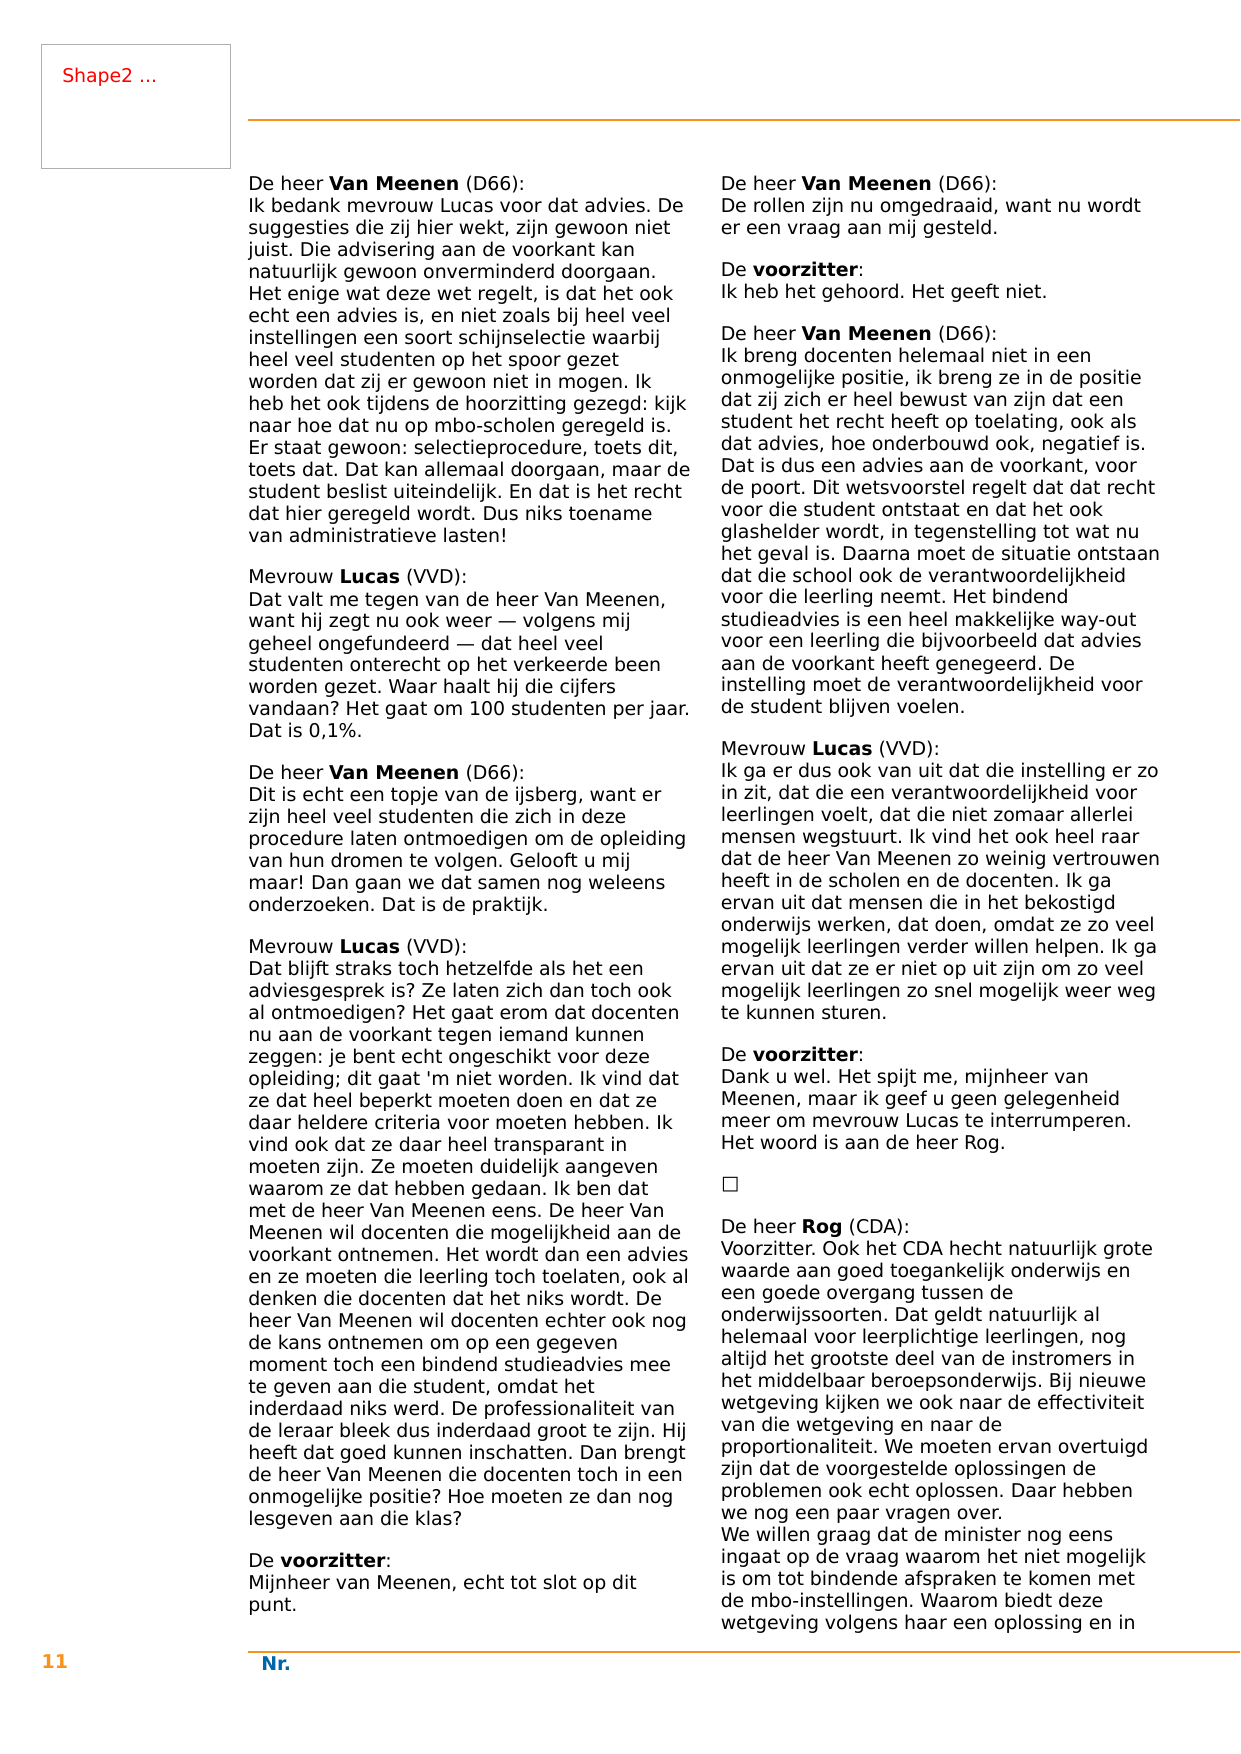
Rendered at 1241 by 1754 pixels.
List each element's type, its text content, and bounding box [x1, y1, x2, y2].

text De heer Rog (CDA): [721, 1216, 1163, 1238]
text De rollen zijn nu omgedraaid, want nu wordt er een vraag aan mij gesteld. [721, 195, 1163, 239]
text Dit is echt een topje van de ijsberg, want er zijn heel veel studenten die zich in deze procedure laten ontmoedigen om de opleiding van hun dromen te volgen. Gelooft u mij maar! Dan gaan we dat samen nog weleens onderzoeken. Dat is de praktijk. [248, 784, 691, 916]
text De voorzitter: [248, 1549, 691, 1572]
text Mevrouw Lucas (VVD): [248, 936, 691, 958]
text Dank u wel. Het spijt me, mijnheer van Meenen, maar ik geef u geen gelegenheid meer om mevrouw Lucas te interrumperen. Het woord is aan de heer Rog. [721, 1066, 1163, 1154]
text Ik ga er dus ook van uit dat die instelling er zo in zit, dat die een verantwoordelijkheid voor leerlingen voelt, dat die niet zomaar allerlei mensen wegstuurt. Ik vind het ook heel raar dat de heer Van Meenen zo weinig vertrouwen heeft in de scholen en de docenten. Ik ga ervan uit dat mensen die in het bekostigd onderwijs werken, dat doen, omdat ze zo veel mogelijk leerlingen verder willen helpen. Ik ga ervan uit dat ze er niet op uit zijn om zo veel mogelijk leerlingen zo snel mogelijk weer weg te kunnen sturen. [721, 760, 1163, 1024]
text De heer Van Meenen (D66): [248, 173, 691, 195]
text Ik breng docenten helemaal niet in een onmogelijke positie, ik breng ze in de positie dat zij zich er heel bewust van zijn dat een student het recht heeft op toelating, ook als dat advies, hoe onderbouwd ook, negatief is. Dat is dus een advies aan de voorkant, voor de poort. Dit wetsvoorstel regelt dat dat recht voor die student ontstaat en dat het ook glashelder wordt, in tegenstelling tot wat nu het geval is. Daarna moet de situatie ontstaan dat die school ook de verantwoordelijkheid voor die leerling neemt. Het bindend studieadvies is een heel makkelijke way-out voor een leerling die bijvoorbeeld dat advies aan de voorkant heeft genegeerd. De instelling moet de verantwoordelijkheid voor de student blijven voelen. [721, 345, 1163, 718]
text De heer Van Meenen (D66): [248, 762, 691, 784]
text De voorzitter: [721, 259, 1163, 281]
text Ik heb het gehoord. Het geeft niet. [721, 281, 1163, 303]
text We willen graag dat de minister nog eens ingaat op de vraag waarom het niet mogelijk is om tot bindende afspraken te komen met de mbo-instellingen. Waarom biedt deze wetgeving volgens haar een oplossing en in [721, 1524, 1163, 1633]
text De voorzitter: [721, 1044, 1163, 1066]
text Dat blijft straks toch hetzelfde als het een adviesgesprek is? Ze laten zich dan toch ook al ontmoedigen? Het gaat erom dat docenten nu aan de voorkant tegen iemand kunnen zeggen: je bent echt ongeschikt voor deze opleiding; dit gaat 'm niet worden. Ik vind dat ze dat heel beperkt moeten doen en dat ze daar heldere criteria voor moeten hebben. Ik vind ook dat ze daar heel transparant in moeten zijn. Ze moeten duidelijk aangeven waarom ze dat hebben gedaan. Ik ben dat met de heer Van Meenen eens. De heer Van Meenen wil docenten die mogelijkheid aan de voorkant ontnemen. Het wordt dan een advies en ze moeten die leerling toch toelaten, ook al denken die docenten dat het niks wordt. De heer Van Meenen wil docenten echter ook nog de kans ontnemen om op een gegeven moment toch een bindend studieadvies mee te geven aan die student, omdat het inderdaad niks werd. De professionaliteit van de leraar bleek dus inderdaad groot te zijn. Hij heeft dat goed kunnen inschatten. Dan brengt de heer Van Meenen die docenten toch in een onmogelijke positie? Hoe moeten ze dan nog lesgeven aan die klas? [248, 958, 691, 1529]
text De heer Van Meenen (D66): [721, 323, 1163, 345]
text Dat valt me tegen van de heer Van Meenen, want hij zegt nu ook weer — volgens mij geheel ongefundeerd — dat heel veel studenten onterecht op het verkeerde been worden gezet. Waar haalt hij die cijfers vandaan? Het gaat om 100 studenten per jaar. Dat is 0,1%. [248, 588, 691, 742]
text ⬜ [721, 1174, 1163, 1196]
text Voorzitter. Ook het CDA hecht natuurlijk grote waarde aan goed toegankelijk onderwijs en een goede overgang tussen de onderwijssoorten. Dat geldt natuurlijk al helemaal voor leerplichtige leerlingen, nog altijd het grootste deel van de instromers in het middelbaar beroepsonderwijs. Bij nieuwe wetgeving kijken we ook naar de effectiviteit van die wetgeving en naar de proportionaliteit. We moeten ervan overtuigd zijn dat de voorgestelde oplossingen de problemen ook echt oplossen. Daar hebben we nog een paar vragen over. [721, 1238, 1163, 1524]
text Ik bedank mevrouw Lucas voor dat advies. De suggesties die zij hier wekt, zijn gewoon niet juist. Die advisering aan de voorkant kan natuurlijk gewoon onverminderd doorgaan. Het enige wat deze wet regelt, is dat het ook echt een advies is, en niet zoals bij heel veel instellingen een soort schijnselectie waarbij heel veel studenten op het spoor gezet worden dat zij er gewoon niet in mogen. Ik heb het ook tijdens de hoorzitting gezegd: kijk naar hoe dat nu op mbo-scholen geregeld is. Er staat gewoon: selectieprocedure, toets dit, toets dat. Dat kan allemaal doorgaan, maar de student beslist uiteindelijk. En dat is het recht dat hier geregeld wordt. Dus niks toename van administratieve lasten! [248, 195, 691, 546]
text Mevrouw Lucas (VVD): [248, 566, 691, 588]
text Mevrouw Lucas (VVD): [721, 738, 1163, 760]
text De heer Van Meenen (D66): [721, 173, 1163, 195]
text Mijnheer van Meenen, echt tot slot op dit punt. [248, 1572, 691, 1616]
